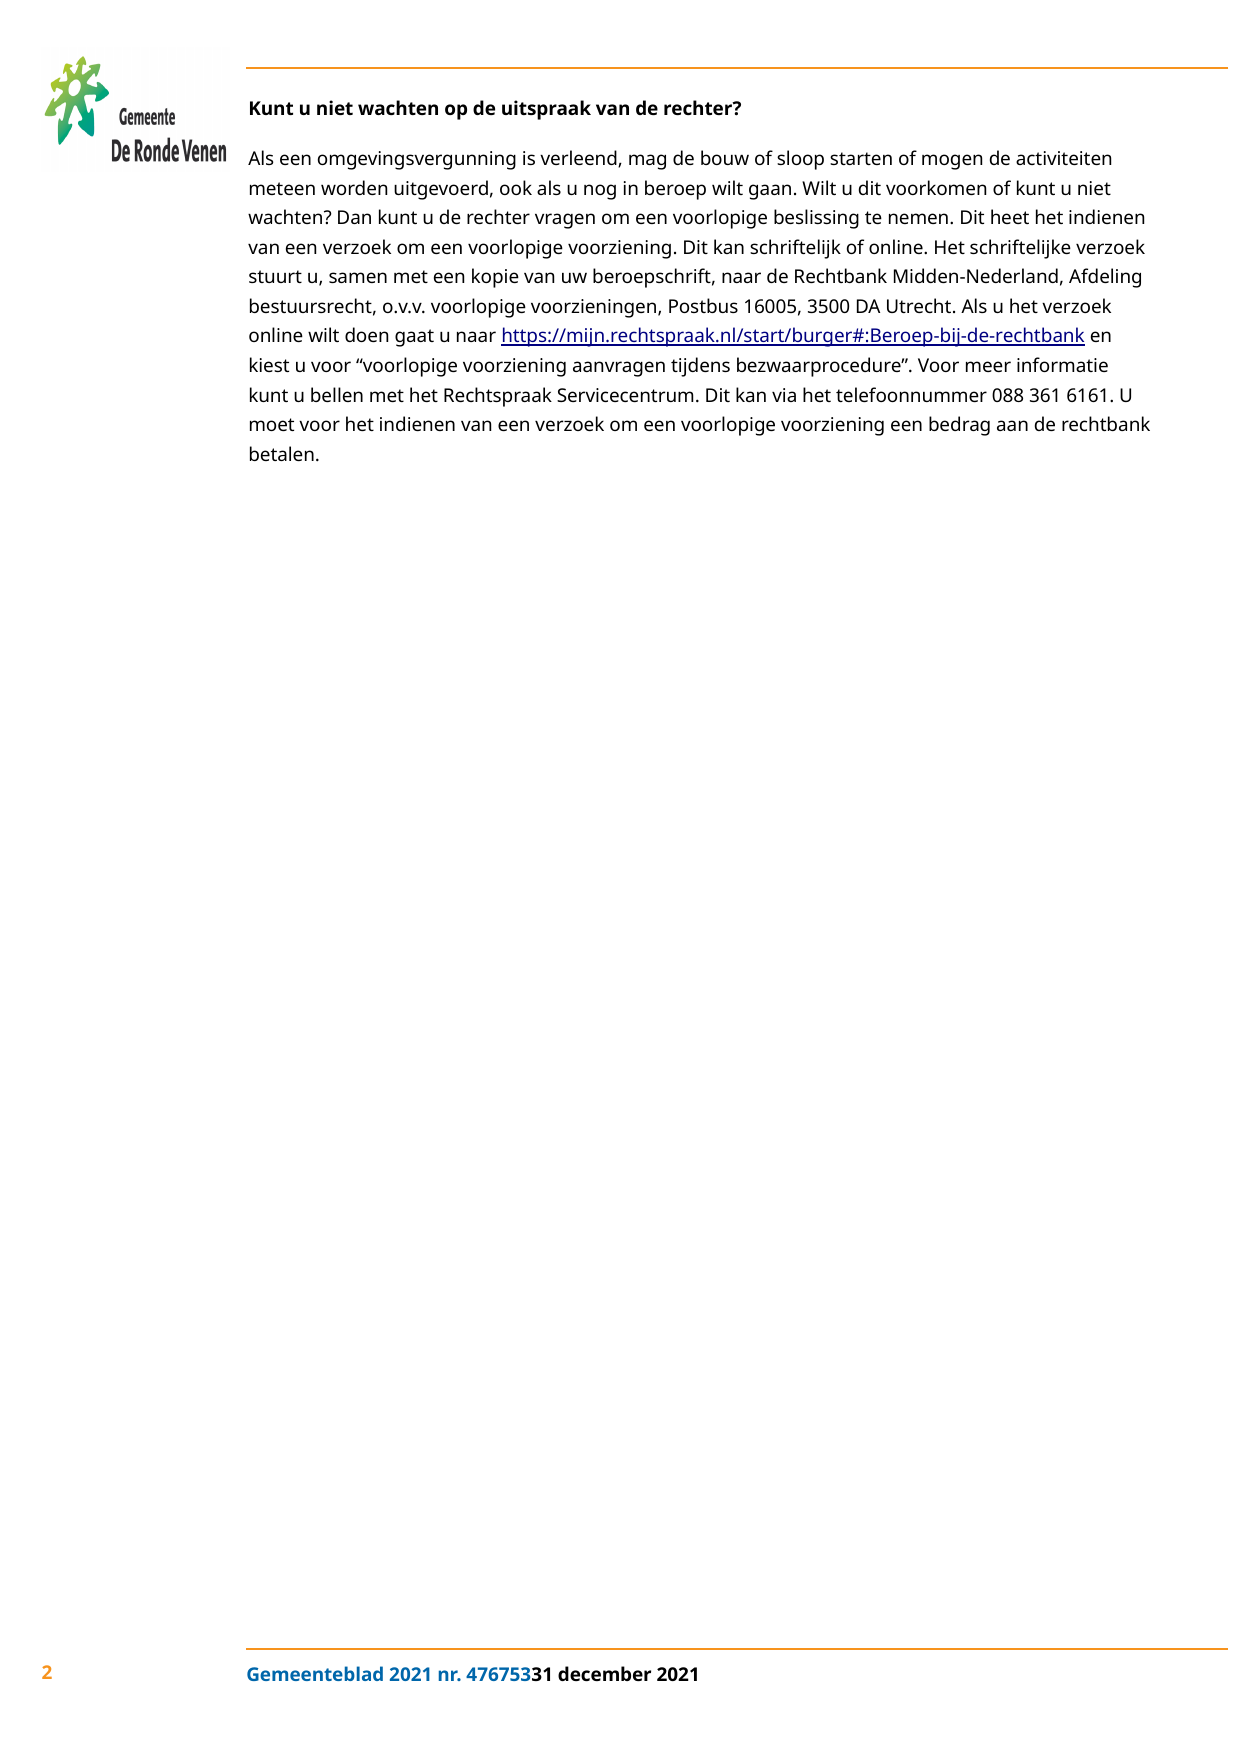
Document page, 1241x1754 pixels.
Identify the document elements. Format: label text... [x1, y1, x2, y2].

text Kunt u niet wachten op de uitspraak van de rechter? [248, 95, 1152, 121]
picture [41, 47, 231, 172]
text Als een omgevingsvergunning is verleend, mag de bouw of sloop starten of mogen de activiteiten meteen worden uitgevoerd, ook als u nog in beroep wilt gaan. Wilt u dit voorkomen of kunt u niet wachten? Dan kunt u de rechter vragen om een voorlopige beslissing te nemen. Dit heet het indienen van een verzoek om een voorlopige voorziening. Dit kan schriftelijk of online. Het schriftelijke verzoek stuurt u, samen met een kopie van uw beroepschrift, naar de Rechtbank Midden-Nederland, Afdeling bestuursrecht, o.v.v. voorlopige voorzieningen, Postbus 16005, 3500 DA Utrecht. Als u het verzoek online wilt doen gaat u naar https://mijn.rechtspraak.nl/start/burger#:Beroep-bij-de-rechtbank en kiest u voor “voorlopige voorziening aanvragen tijdens bezwaarprocedure”. Voor meer informatie kunt u bellen met het Rechtspraak Servicecentrum. Dit kan via het telefoonnummer 088 361 6161. U moet voor het indienen van een verzoek om een voorlopige voorziening een bedrag aan de rechtbank betalen. [248, 145, 1152, 467]
